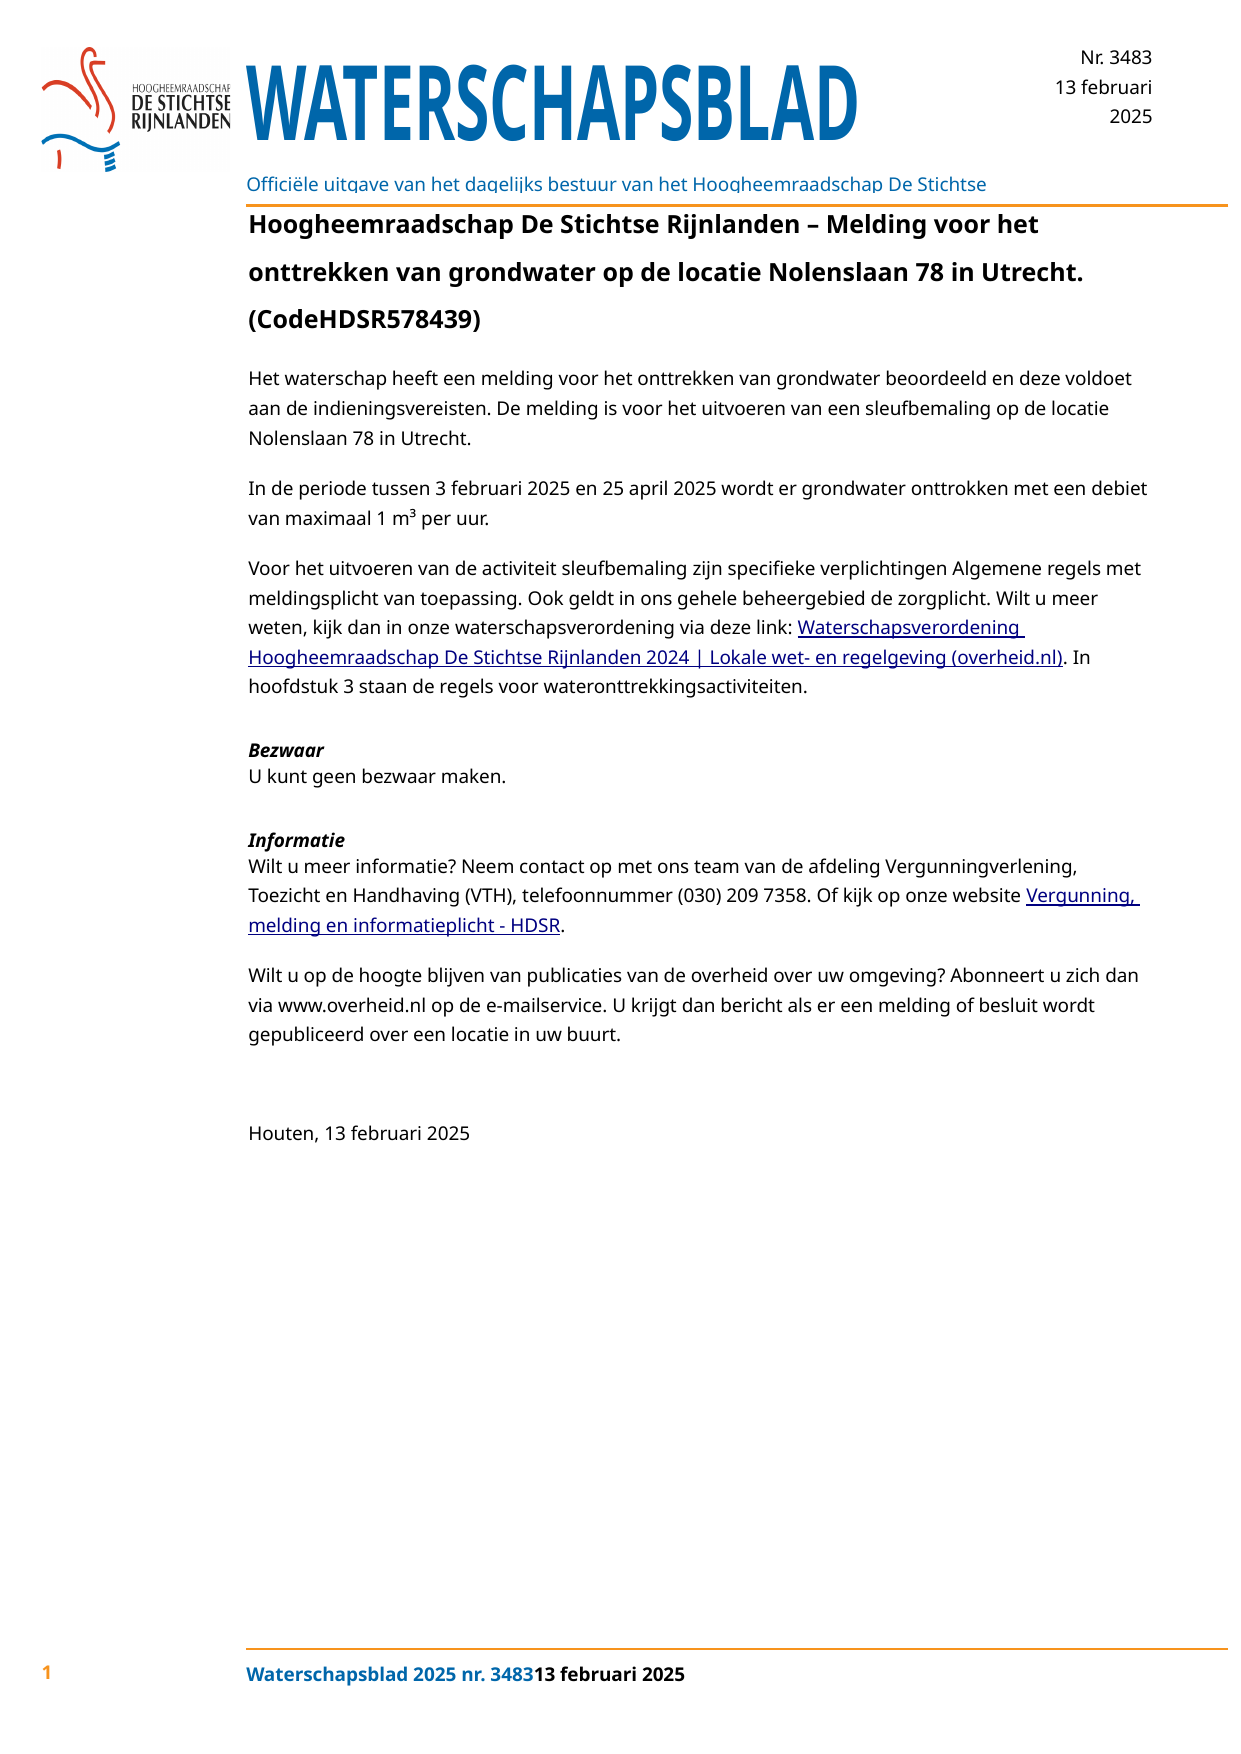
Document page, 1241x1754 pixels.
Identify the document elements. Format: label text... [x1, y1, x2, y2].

text Bezwaar [248, 737, 1152, 763]
text U kunt geen bezwaar maken. [248, 763, 1152, 789]
text Hoogheemraadschap De Stichtse Rijnlanden – Melding voor het onttrekken van grondwater op de locatie Nolenslaan 78 in Utrecht. (CodeHDSR578439) [248, 207, 1152, 336]
text In de periode tussen 3 februari 2025 en 25 april 2025 wordt er grondwater onttrokken met een debiet van maximaal 1 m³ per uur. [248, 475, 1152, 530]
text Wilt u meer informatie? Neem contact op met ons team van de afdeling Vergunningverlening, Toezicht en Handhaving (VTH), telefoonnummer (030) 209 7358. Of kijk op onze website Vergunning, melding en informatieplicht - HDSR. [248, 853, 1152, 938]
text Wilt u op de hoogte blijven van publicaties van de overheid over uw omgeving? Abonneert u zich dan via www.overheid.nl op de e-mailservice. U krijgt dan bericht als er een melding of besluit wordt gepubliceerd over een locatie in uw buurt. [248, 962, 1152, 1047]
text Voor het uitvoeren van de activiteit sleufbemaling zijn specifieke verplichtingen Algemene regels met meldingsplicht van toepassing. Ook geldt in ons gehele beheergebied de zorgplicht. Wilt u meer weten, kijk dan in onze waterschapsverordening via deze link: Waterschapsverordening Hoogheemraadschap De Stichtse Rijnlanden 2024 | Lokale wet- en regelgeving (overheid.nl). In hoofdstuk 3 staan de regels voor wateronttrekkingsactiviteiten. [248, 555, 1152, 699]
text Het waterschap heeft een melding voor het onttrekken van grondwater beoordeeld en deze voldoet aan de indieningsvereisten. De melding is voor het uitvoeren van een sleufbemaling op de locatie Nolenslaan 78 in Utrecht. [248, 366, 1152, 450]
text Houten, 13 februari 2025 [248, 1120, 1152, 1146]
text Informatie [248, 827, 1152, 853]
picture [41, 47, 231, 172]
